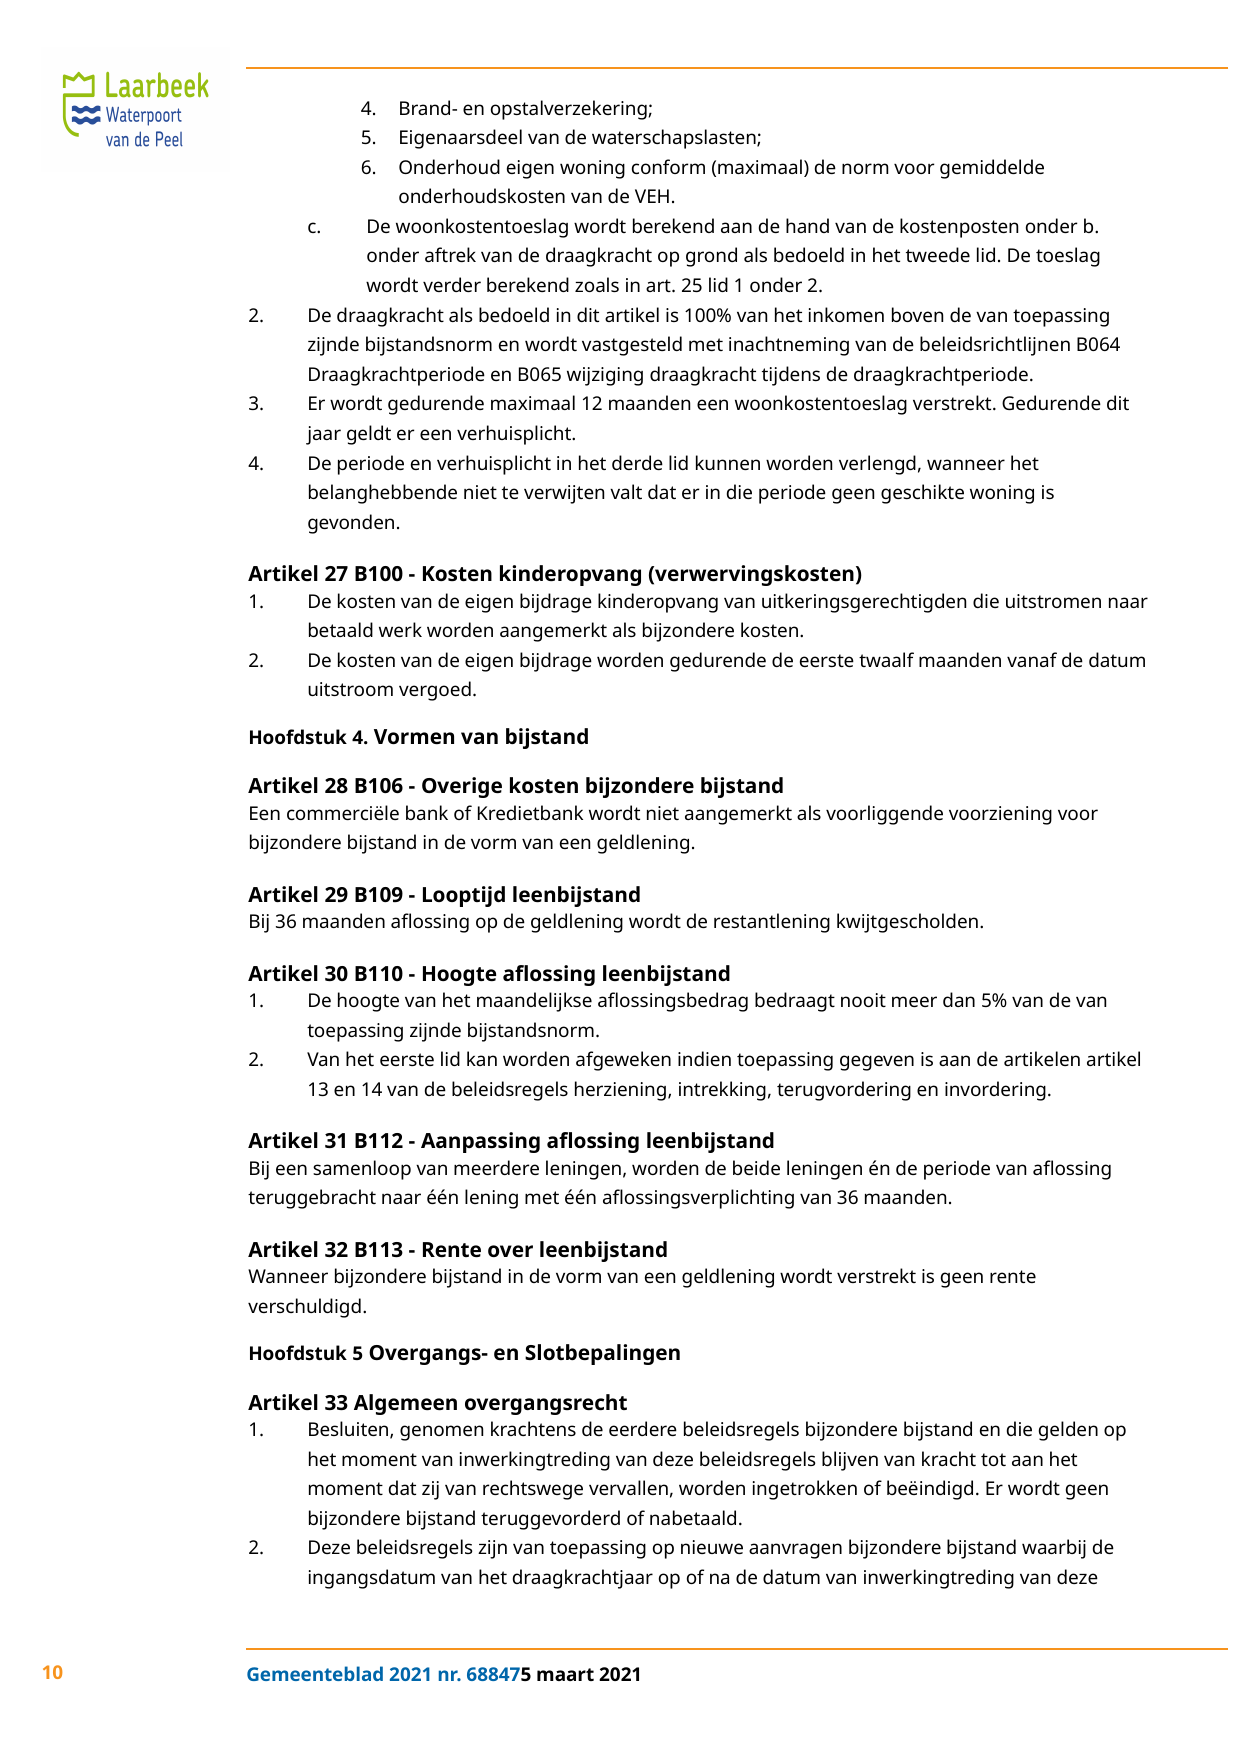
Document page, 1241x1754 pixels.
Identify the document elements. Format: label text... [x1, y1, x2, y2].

list Deze beleidsregels zijn van toepassing op nieuwe aanvragen bijzondere bijstand waarbij de ingangsdatum van het draagkrachtjaar op of na de datum van inwerkingtreding van deze [248, 1534, 1152, 1590]
list Besluiten, genomen krachtens de eerdere beleidsregels bijzondere bijstand en die gelden op het moment van inwerkingtreding van deze beleidsregels blijven van kracht tot aan het moment dat zij van rechtswege vervallen, worden ingetrokken of beëindigd. Er wordt geen bijzondere bijstand teruggevorderd of nabetaald. [248, 1416, 1152, 1531]
list Van het eerste lid kan worden afgeweken indien toepassing gegeven is aan de artikelen artikel 13 en 14 van de beleidsregels herziening, intrekking, terugvordering en invordering. [248, 1046, 1152, 1102]
text Wanneer bijzondere bijstand in de vorm van een geldlening wordt verstrekt is geen rente verschuldigd. [248, 1263, 1152, 1318]
text Artikel 29 B109 - Looptijd leenbijstand [248, 880, 1152, 908]
list De hoogte van het maandelijkse aflossingsbedrag bedraagt nooit meer dan 5% van de van toepassing zijnde bijstandsnorm. [248, 987, 1152, 1042]
picture [41, 47, 231, 172]
text Artikel 27 B100 - Kosten kinderopvang (verwervingskosten) [248, 559, 1152, 588]
text Hoofdstuk 5 Overgangs- en Slotbepalingen [248, 1338, 1152, 1367]
list Onderhoud eigen woning conform (maximaal) de norm voor gemiddelde onderhoudskosten van de VEH. [361, 154, 1152, 209]
list Eigenaarsdeel van de waterschapslasten; [361, 124, 1152, 150]
list De draagkracht als bedoeld in dit artikel is 100% van het inkomen boven de van toepassing zijnde bijstandsnorm en wordt vastgesteld met inachtneming van de beleidsrichtlijnen B064 Draagkrachtperiode en B065 wijziging draagkracht tijdens de draagkrachtperiode. [248, 302, 1152, 387]
list De periode en verhuisplicht in het derde lid kunnen worden verlengd, wanneer het belanghebbende niet te verwijten valt dat er in die periode geen geschikte woning is gevonden. [248, 450, 1152, 535]
text Artikel 30 B110 - Hoogte aflossing leenbijstand [248, 959, 1152, 987]
text Bij een samenloop van meerdere leningen, worden de beide leningen én de periode van aflossing teruggebracht naar één lening met één aflossingsverplichting van 36 maanden. [248, 1155, 1152, 1210]
text Hoofdstuk 4. Vormen van bijstand [248, 722, 1152, 751]
text Bij 36 maanden aflossing op de geldlening wordt de restantlening kwijtgescholden. [248, 908, 1152, 934]
list Brand- en opstalverzekering; [361, 95, 1152, 121]
text Een commerciële bank of Kredietbank wordt niet aangemerkt als voorliggende voorziening voor bijzondere bijstand in de vorm van een geldlening. [248, 800, 1152, 855]
list Er wordt gedurende maximaal 12 maanden een woonkostentoeslag verstrekt. Gedurende dit jaar geldt er een verhuisplicht. [248, 391, 1152, 446]
text Artikel 32 B113 - Rente over leenbijstand [248, 1235, 1152, 1263]
list De woonkostentoeslag wordt berekend aan de hand van de kostenposten onder b. onder aftrek van de draagkracht op grond als bedoeld in het tweede lid. De toeslag wordt verder berekend zoals in art. 25 lid 1 onder 2. [307, 213, 1152, 298]
text Artikel 33 Algemeen overgangsrecht [248, 1388, 1152, 1416]
list De kosten van de eigen bijdrage worden gedurende de eerste twaalf maanden vanaf de datum uitstroom vergoed. [248, 647, 1152, 702]
text Artikel 28 B106 - Overige kosten bijzondere bijstand [248, 771, 1152, 800]
text Artikel 31 B112 - Aanpassing aflossing leenbijstand [248, 1126, 1152, 1155]
list De kosten van de eigen bijdrage kinderopvang van uitkeringsgerechtigden die uitstromen naar betaald werk worden aangemerkt als bijzondere kosten. [248, 588, 1152, 643]
